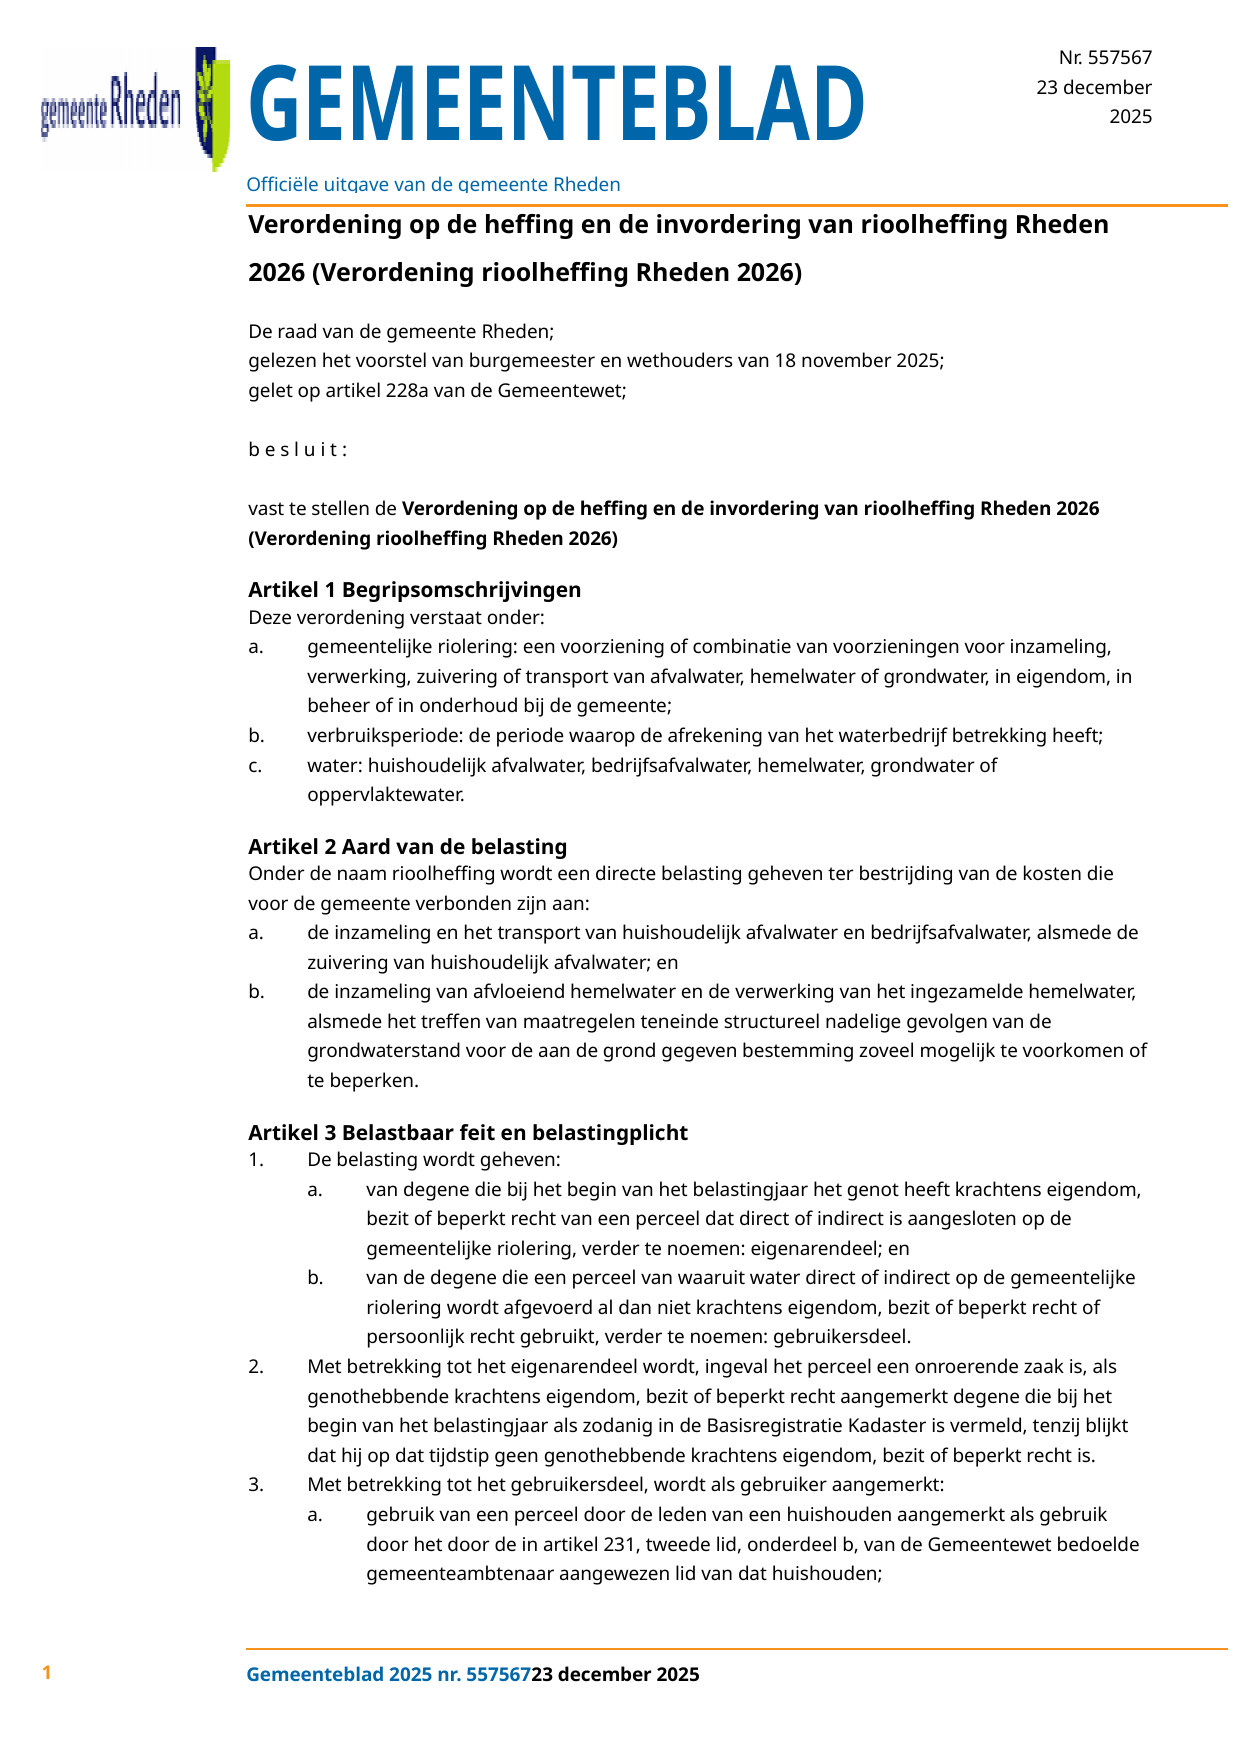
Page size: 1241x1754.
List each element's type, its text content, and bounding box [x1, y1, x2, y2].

text Artikel 1 Begripsomschrijvingen [248, 575, 1152, 604]
text gelezen het voorstel van burgemeester en wethouders van 18 november 2025; [248, 347, 1152, 373]
text vast te stellen de Verordening op de heffing en de invordering van rioolheffing Rheden 2026 (Verordening rioolheffing Rheden 2026) [248, 495, 1152, 551]
list verbruiksperiode: de periode waarop de afrekening van het waterbedrijf betrekking heeft; [248, 722, 1152, 748]
text Verordening op de heffing en de invordering van rioolheffing Rheden 2026 (Verordening rioolheffing Rheden 2026) [248, 207, 1152, 288]
list Met betrekking tot het gebruikersdeel, wordt als gebruiker aangemerkt: [248, 1472, 1152, 1497]
list gebruik van een perceel door de leden van een huishouden aangemerkt als gebruik door het door de in artikel 231, tweede lid, onderdeel b, van de Gemeentewet bedoelde gemeenteambtenaar aangewezen lid van dat huishouden; [307, 1501, 1152, 1586]
list de inzameling en het transport van huishoudelijk afvalwater en bedrijfsafvalwater, alsmede de zuivering van huishoudelijk afvalwater; en [248, 919, 1152, 975]
list gemeentelijke riolering: een voorziening of combinatie van voorzieningen voor inzameling, verwerking, zuivering of transport van afvalwater, hemelwater of grondwater, in eigendom, in beheer of in onderhoud bij de gemeente; [248, 633, 1152, 718]
text gelet op artikel 228a van de Gemeentewet; [248, 377, 1152, 403]
picture [41, 47, 231, 172]
list de inzameling van afvloeiend hemelwater en de verwerking van het ingezamelde hemelwater, alsmede het treffen van maatregelen teneinde structureel nadelige gevolgen van de grondwaterstand voor de aan de grond gegeven bestemming zoveel mogelijk te voorkomen of te beperken. [248, 978, 1152, 1093]
list De belasting wordt geheven: [248, 1146, 1152, 1172]
text Artikel 2 Aard van de belasting [248, 832, 1152, 860]
text Deze verordening verstaat onder: [248, 604, 1152, 629]
list Met betrekking tot het eigenarendeel wordt, ingeval het perceel een onroerende zaak is, als genothebbende krachtens eigendom, bezit of beperkt recht aangemerkt degene die bij het begin van het belastingjaar als zodanig in de Basisregistratie Kadaster is vermeld, tenzij blijkt dat hij op dat tijdstip geen genothebbende krachtens eigendom, bezit of beperkt recht is. [248, 1353, 1152, 1468]
text De raad van de gemeente Rheden; [248, 318, 1152, 344]
text Onder de naam rioolheffing wordt een directe belasting geheven ter bestrijding van de kosten die voor de gemeente verbonden zijn aan: [248, 860, 1152, 916]
list water: huishoudelijk afvalwater, bedrijfsafvalwater, hemelwater, grondwater of oppervlaktewater. [248, 752, 1152, 807]
list van de degene die een perceel van waaruit water direct of indirect op de gemeentelijke riolering wordt afgevoerd al dan niet krachtens eigendom, bezit of beperkt recht of persoonlijk recht gebruikt, verder te noemen: gebruikersdeel. [307, 1264, 1152, 1349]
text b e s l u i t : [248, 436, 1152, 462]
list van degene die bij het begin van het belastingjaar het genot heeft krachtens eigendom, bezit of beperkt recht van een perceel dat direct of indirect is aangesloten op de gemeentelijke riolering, verder te noemen: eigenarendeel; en [307, 1176, 1152, 1261]
text Artikel 3 Belastbaar feit en belastingplicht [248, 1118, 1152, 1146]
